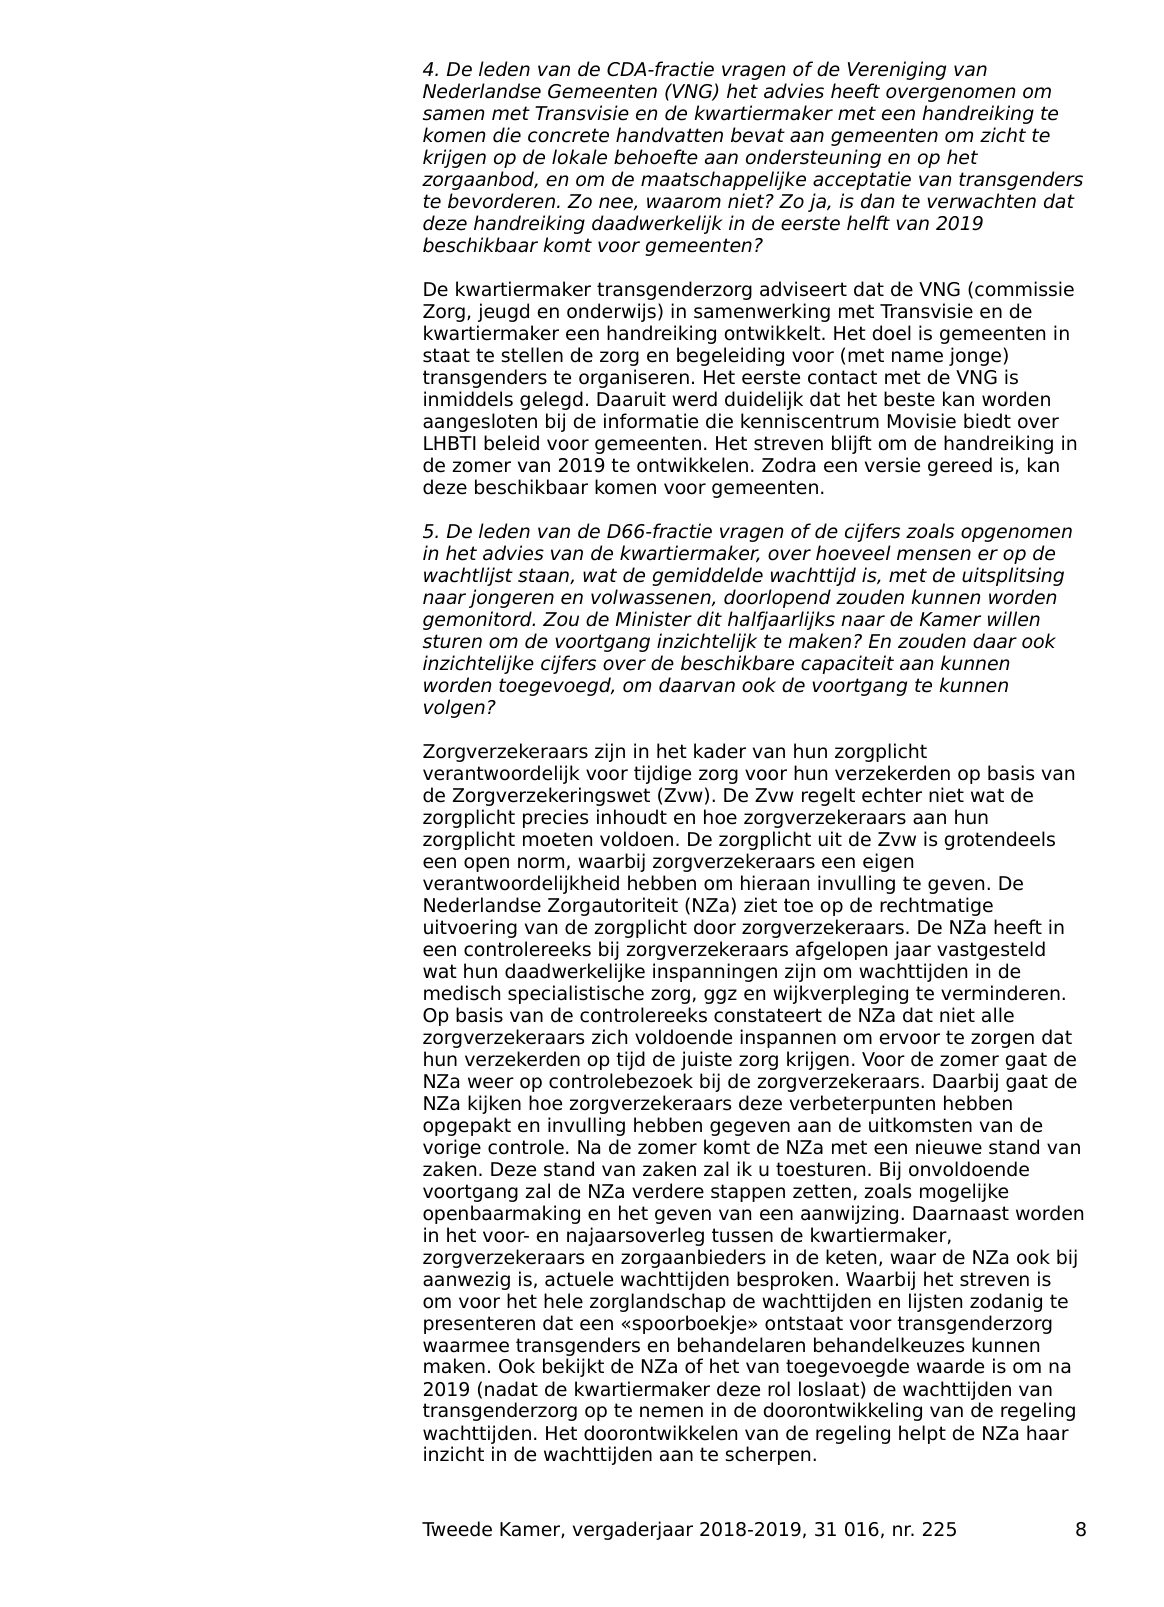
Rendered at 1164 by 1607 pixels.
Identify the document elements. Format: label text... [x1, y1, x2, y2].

text Zorgverzekeraars zijn in het kader van hun zorgplicht verantwoordelijk voor tijdige zorg voor hun verzekerden op basis van de Zorgverzekeringswet (Zvw). De Zvw regelt echter niet wat de zorgplicht precies inhoudt en hoe zorgverzekeraars aan hun zorgplicht moeten voldoen. De zorgplicht uit de Zvw is grotendeels een open norm, waarbij zorgverzekeraars een eigen verantwoordelijkheid hebben om hieraan invulling te geven. De Nederlandse Zorgautoriteit (NZa) ziet toe op de rechtmatige uitvoering van de zorgplicht door zorgverzekeraars. De NZa heeft in een controlereeks bij zorgverzekeraars afgelopen jaar vastgesteld wat hun daadwerkelijke inspanningen zijn om wachttijden in de medisch specialistische zorg, ggz en wijkverpleging te verminderen. Op basis van de controlereeks constateert de NZa dat niet alle zorgverzekeraars zich voldoende inspannen om ervoor te zorgen dat hun verzekerden op tijd de juiste zorg krijgen. Voor de zomer gaat de NZa weer op controlebezoek bij de zorgverzekeraars. Daarbij gaat de NZa kijken hoe zorgverzekeraars deze verbeterpunten hebben opgepakt en invulling hebben gegeven aan de uitkomsten van de vorige controle. Na de zomer komt de NZa met een nieuwe stand van zaken. Deze stand van zaken zal ik u toesturen. Bij onvoldoende voortgang zal de NZa verdere stappen zetten, zoals mogelijke openbaarmaking en het geven van een aanwijzing. Daarnaast worden in het voor- en najaarsoverleg tussen de kwartiermaker, zorgverzekeraars en zorgaanbieders in de keten, waar de NZa ook bij aanwezig is, actuele wachttijden besproken. Waarbij het streven is om voor het hele zorglandschap de wachttijden en lijsten zodanig te presenteren dat een «spoorboekje» ontstaat voor transgenderzorg waarmee transgenders en behandelaren behandelkeuzes kunnen maken. Ook bekijkt de NZa of het van toegevoegde waarde is om na 2019 (nadat de kwartiermaker deze rol loslaat) de wachttijden van transgenderzorg op te nemen in de doorontwikkeling van de regeling wachttijden. Het doorontwikkelen van de regeling helpt de NZa haar inzicht in de wachttijden aan te scherpen. [422, 741, 1087, 1466]
text De kwartiermaker transgenderzorg adviseert dat de VNG (commissie Zorg, jeugd en onderwijs) in samenwerking met Transvisie en de kwartiermaker een handreiking ontwikkelt. Het doel is gemeenten in staat te stellen de zorg en begeleiding voor (met name jonge) transgenders te organiseren. Het eerste contact met de VNG is inmiddels gelegd. Daaruit werd duidelijk dat het beste kan worden aangesloten bij de informatie die kenniscentrum Movisie biedt over LHBTI beleid voor gemeenten. Het streven blijft om de handreiking in de zomer van 2019 te ontwikkelen. Zodra een versie gereed is, kan deze beschikbaar komen voor gemeenten. [422, 279, 1087, 499]
text 4. De leden van de CDA-fractie vragen of de Vereniging van Nederlandse Gemeenten (VNG) het advies heeft overgenomen om samen met Transvisie en de kwartiermaker met een handreiking te komen die concrete handvatten bevat aan gemeenten om zicht te krijgen op de lokale behoefte aan ondersteuning en op het zorgaanbod, en om de maatschappelijke acceptatie van transgenders te bevorderen. Zo nee, waarom niet? Zo ja, is dan te verwachten dat deze handreiking daadwerkelijk in de eerste helft van 2019 beschikbaar komt voor gemeenten? [422, 59, 1087, 257]
text 5. De leden van de D66-fractie vragen of de cijfers zoals opgenomen in het advies van de kwartiermaker, over hoeveel mensen er op de wachtlijst staan, wat de gemiddelde wachttijd is, met de uitsplitsing naar jongeren en volwassenen, doorlopend zouden kunnen worden gemonitord. Zou de Minister dit halfjaarlijks naar de Kamer willen sturen om de voortgang inzichtelijk te maken? En zouden daar ook inzichtelijke cijfers over de beschikbare capaciteit aan kunnen worden toegevoegd, om daarvan ook de voortgang te kunnen volgen? [422, 521, 1087, 719]
